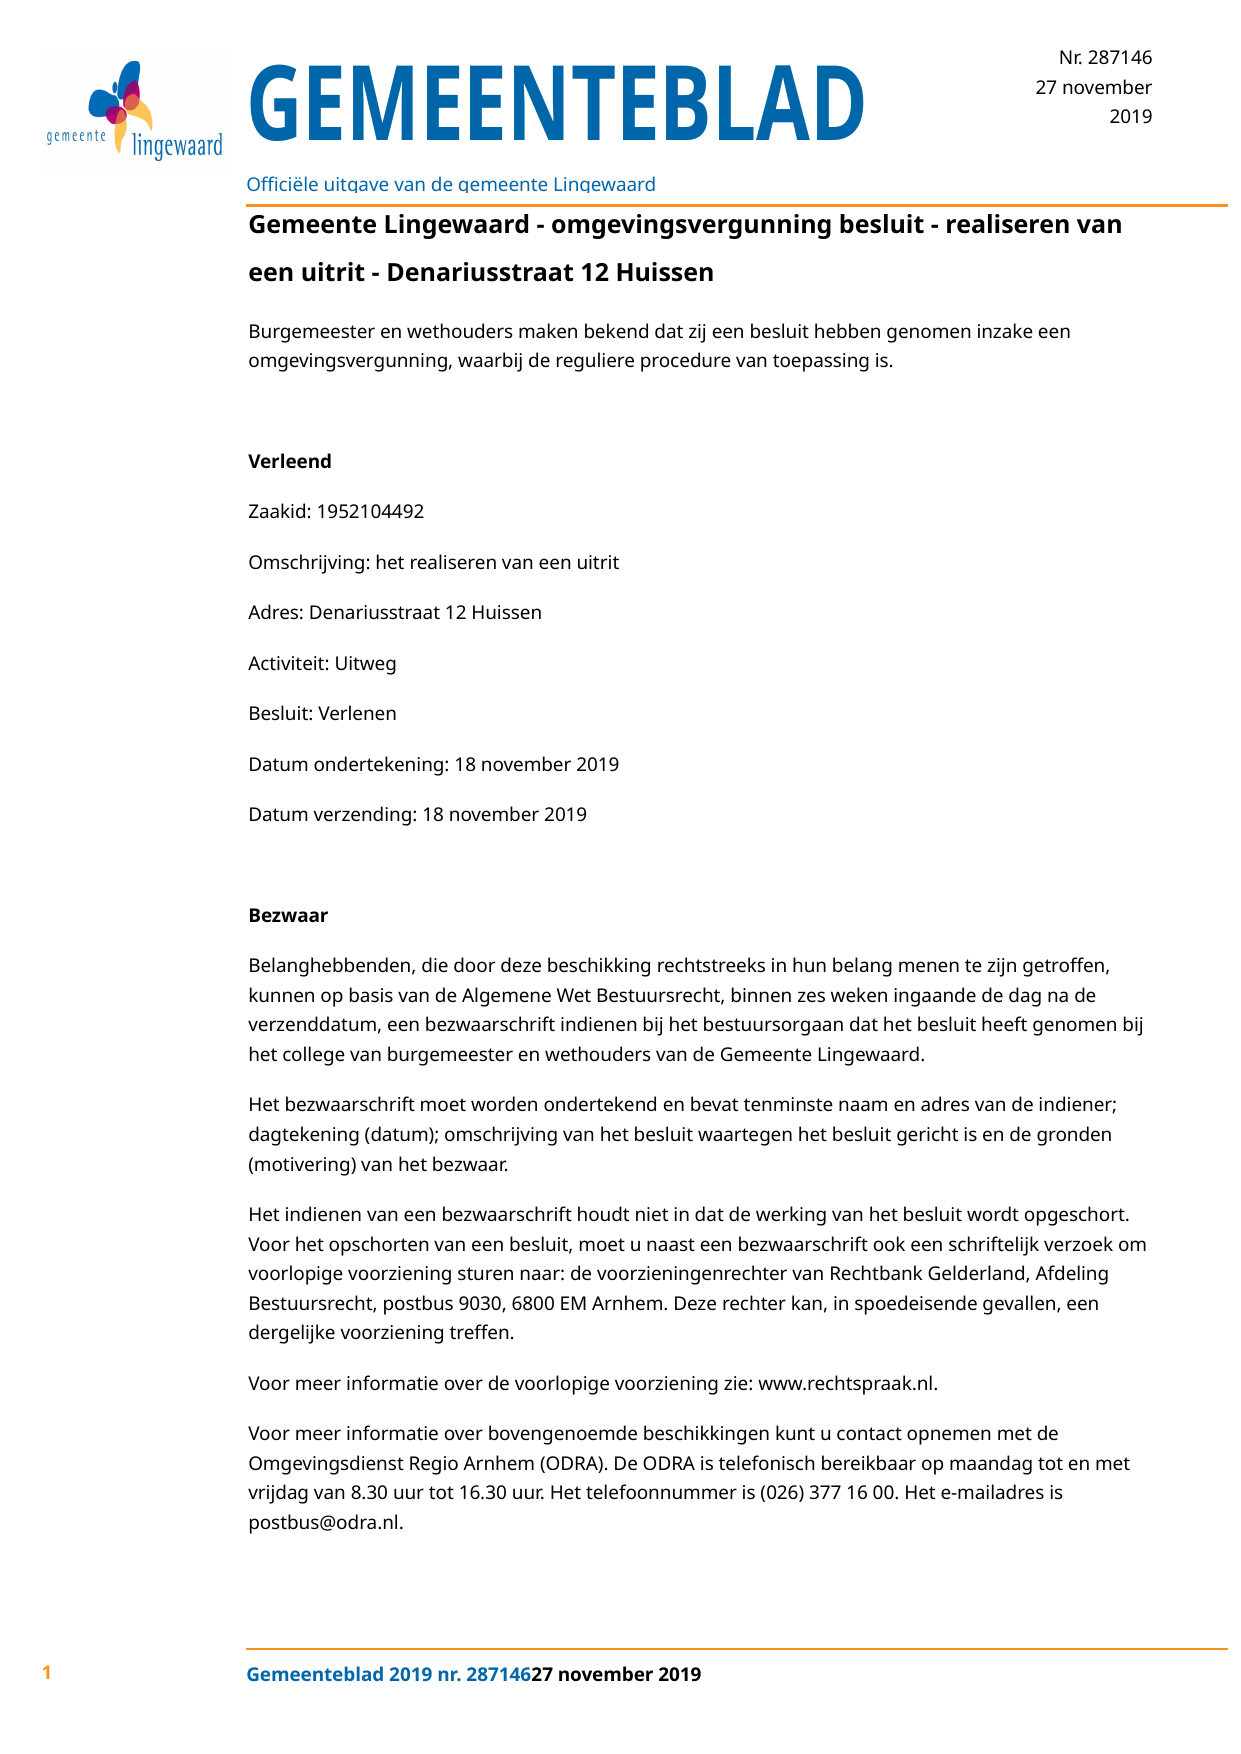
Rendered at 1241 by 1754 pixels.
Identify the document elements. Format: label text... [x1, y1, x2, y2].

text Verleend [248, 448, 1152, 474]
text Voor meer informatie over de voorlopige voorziening zie: www.rechtspraak.nl. [248, 1370, 1152, 1396]
text Datum ondertekening: 18 november 2019 [248, 751, 1152, 777]
text Burgemeester en wethouders maken bekend dat zij een besluit hebben genomen inzake een omgevingsvergunning, waarbij de reguliere procedure van toepassing is. [248, 318, 1152, 373]
text Activiteit: Uitweg [248, 650, 1152, 676]
text Het bezwaarschrift moet worden ondertekend en bevat tenminste naam en adres van de indiener; dagtekening (datum); omschrijving van het besluit waartegen het besluit gericht is en de gronden (motivering) van het bezwaar. [248, 1092, 1152, 1177]
text Datum verzending: 18 november 2019 [248, 801, 1152, 827]
text Adres: Denariusstraat 12 Huissen [248, 599, 1152, 625]
text Gemeente Lingewaard - omgevingsvergunning besluit - realiseren van een uitrit - Denariusstraat 12 Huissen [248, 207, 1152, 288]
text Omschrijving: het realiseren van een uitrit [248, 549, 1152, 575]
text Belanghebbenden, die door deze beschikking rechtstreeks in hun belang menen te zijn getroffen, kunnen op basis van de Algemene Wet Bestuursrecht, binnen zes weken ingaande de dag na de verzenddatum, een bezwaarschrift indienen bij het bestuursorgaan dat het besluit heeft genomen bij het college van burgemeester en wethouders van de Gemeente Lingewaard. [248, 952, 1152, 1067]
text Bezwaar [248, 902, 1152, 928]
text Zaakid: 1952104492 [248, 499, 1152, 524]
text Voor meer informatie over bovengenoemde beschikkingen kunt u contact opnemen met de Omgevingsdienst Regio Arnhem (ODRA). De ODRA is telefonisch bereikbaar op maandag tot en met vrijdag van 8.30 uur tot 16.30 uur. Het telefoonnummer is (026) 377 16 00. Het e-mailadres is postbus@odra.nl. [248, 1420, 1152, 1535]
text Het indienen van een bezwaarschrift houdt niet in dat de werking van het besluit wordt opgeschort. Voor het opschorten van een besluit, moet u naast een bezwaarschrift ook een schriftelijk verzoek om voorlopige voorziening sturen naar: de voorzieningenrechter van Rechtbank Gelderland, Afdeling Bestuursrecht, postbus 9030, 6800 EM Arnhem. Deze rechter kan, in spoedeisende gevallen, een dergelijke voorziening treffen. [248, 1201, 1152, 1345]
picture [41, 47, 231, 172]
text Besluit: Verlenen [248, 700, 1152, 726]
